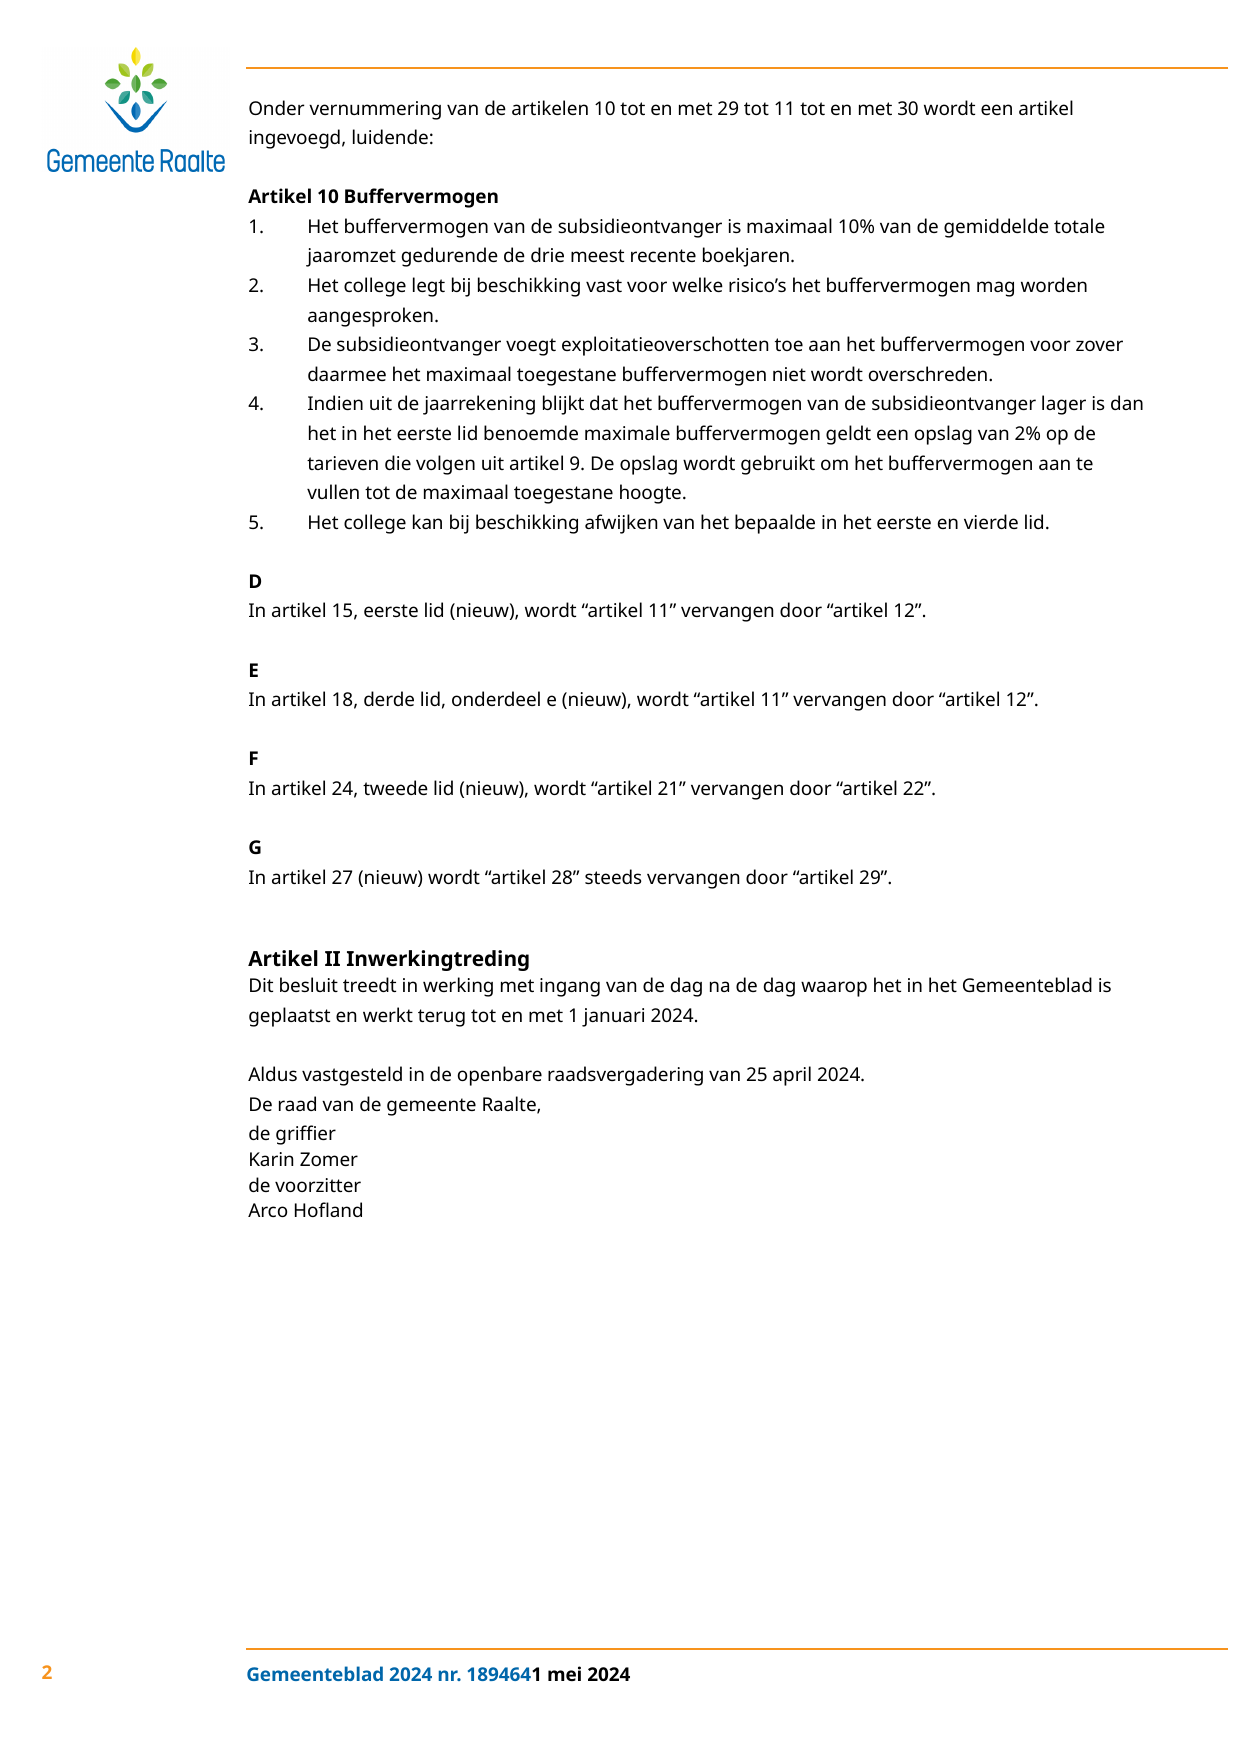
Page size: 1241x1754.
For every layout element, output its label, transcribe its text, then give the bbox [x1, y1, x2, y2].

text Artikel 10 Buffervermogen [248, 183, 1152, 209]
text Artikel II Inwerkingtreding [248, 944, 1152, 972]
text de voorzitter [248, 1172, 1152, 1197]
text G [248, 834, 1152, 860]
list De subsidieontvanger voegt exploitatieoverschotten toe aan het buffervermogen voor zover daarmee het maximaal toegestane buffervermogen niet wordt overschreden. [248, 331, 1152, 387]
text In artikel 18, derde lid, onderdeel e (nieuw), wordt “artikel 11” vervangen door “artikel 12”. [248, 686, 1152, 712]
text F [248, 746, 1152, 771]
list Het college legt bij beschikking vast voor welke risico’s het buffervermogen mag worden aangesproken. [248, 272, 1152, 328]
text Aldus vastgesteld in de openbare raadsvergadering van 25 april 2024. [248, 1061, 1152, 1087]
picture [41, 47, 231, 172]
list Het buffervermogen van de subsidieontvanger is maximaal 10% van de gemiddelde totale jaaromzet gedurende de drie meest recente boekjaren. [248, 213, 1152, 268]
text In artikel 15, eerste lid (nieuw), wordt “artikel 11” vervangen door “artikel 12”. [248, 598, 1152, 623]
text In artikel 24, tweede lid (nieuw), wordt “artikel 21” vervangen door “artikel 22”. [248, 775, 1152, 801]
text Karin Zomer [248, 1146, 1152, 1172]
text Onder vernummering van de artikelen 10 tot en met 29 tot 11 tot en met 30 wordt een artikel ingevoegd, luidende: [248, 95, 1152, 150]
text E [248, 657, 1152, 683]
list Indien uit de jaarrekening blijkt dat het buffervermogen van de subsidieontvanger lager is dan het in het eerste lid benoemde maximale buffervermogen geldt een opslag van 2% op de tarieven die volgen uit artikel 9. De opslag wordt gebruikt om het buffervermogen aan te vullen tot de maximaal toegestane hoogte. [248, 391, 1152, 505]
list Het college kan bij beschikking afwijken van het bepaalde in het eerste en vierde lid. [248, 509, 1152, 535]
text Arco Hofland [248, 1197, 1152, 1223]
text de griffier [248, 1120, 1152, 1146]
text D [248, 568, 1152, 594]
text De raad van de gemeente Raalte, [248, 1091, 1152, 1116]
text Dit besluit treedt in werking met ingang van de dag na de dag waarop het in het Gemeenteblad is geplaatst en werkt terug tot en met 1 januari 2024. [248, 972, 1152, 1028]
text In artikel 27 (nieuw) wordt “artikel 28” steeds vervangen door “artikel 29”. [248, 864, 1152, 890]
